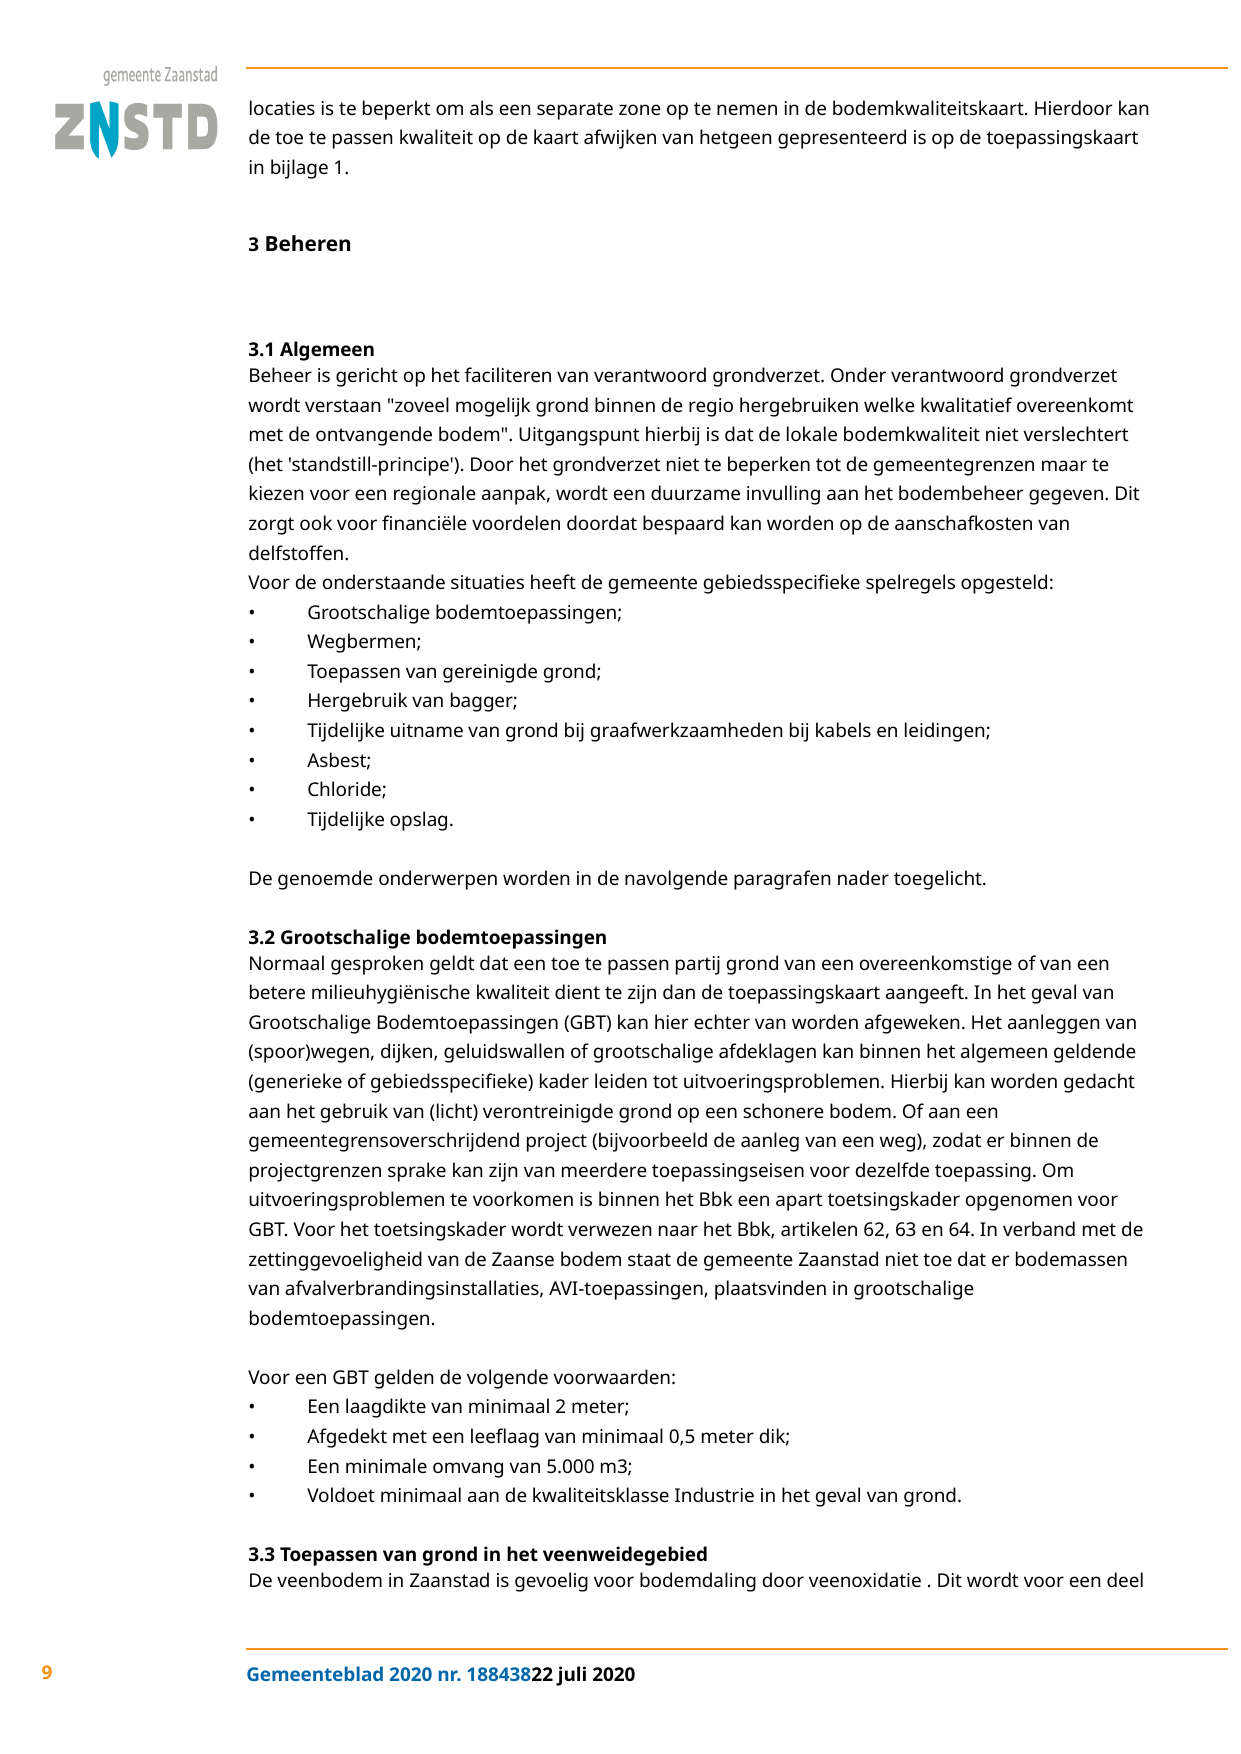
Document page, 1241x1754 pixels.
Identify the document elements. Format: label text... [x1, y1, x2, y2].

text 3.2 Grootschalige bodemtoepassingen [248, 924, 1152, 950]
list Tijdelijke uitname van grond bij graafwerkzaamheden bij kabels en leidingen; [248, 717, 1152, 743]
text locaties is te beperkt om als een separate zone op te nemen in de bodemkwaliteitskaart. Hierdoor kan de toe te passen kwaliteit op de kaart afwijken van hetgeen gepresenteerd is op de toepassingskaart in bijlage 1. [248, 95, 1152, 180]
text 3.1 Algemeen [248, 336, 1152, 362]
list Wegbermen; [248, 628, 1152, 654]
list Tijdelijke opslag. [248, 806, 1152, 832]
list Afgedekt met een leeflaag van minimaal 0,5 meter dik; [248, 1423, 1152, 1449]
list Een laagdikte van minimaal 2 meter; [248, 1394, 1152, 1419]
list Chloride; [248, 776, 1152, 802]
picture [41, 47, 231, 172]
text Voor een GBT gelden de volgende voorwaarden: [248, 1364, 1152, 1390]
text Beheer is gericht op het faciliteren van verantwoord grondverzet. Onder verantwoord grondverzet wordt verstaan "zoveel mogelijk grond binnen de regio hergebruiken welke kwalitatief overeenkomt met de ontvangende bodem". Uitgangspunt hierbij is dat de lokale bodemkwaliteit niet verslechtert (het 'standstill-principe'). Door het grondverzet niet te beperken tot de gemeentegrenzen maar te kiezen voor een regionale aanpak, wordt een duurzame invulling aan het bodembeheer gegeven. Dit zorgt ook voor financiële voordelen doordat bespaard kan worden op de aanschafkosten van delfstoffen. [248, 362, 1152, 565]
list Asbest; [248, 747, 1152, 772]
text De genoemde onderwerpen worden in de navolgende paragrafen nader toegelicht. [248, 865, 1152, 891]
text De veenbodem in Zaanstad is gevoelig voor bodemdaling door veenoxidatie . Dit wordt voor een deel [248, 1567, 1152, 1593]
list Voldoet minimaal aan de kwaliteitsklasse Industrie in het geval van grond. [248, 1482, 1152, 1508]
text 3.3 Toepassen van grond in het veenweidegebied [248, 1542, 1152, 1567]
text 3 Beheren [248, 229, 1152, 258]
list Hergebruik van bagger; [248, 688, 1152, 713]
text Voor de onderstaande situaties heeft de gemeente gebiedsspecifieke spelregels opgesteld: [248, 569, 1152, 595]
list Toepassen van gereinigde grond; [248, 658, 1152, 684]
text Normaal gesproken geldt dat een toe te passen partij grond van een overeenkomstige of van een betere milieuhygiënische kwaliteit dient te zijn dan de toepassingskaart aangeeft. In het geval van Grootschalige Bodemtoepassingen (GBT) kan hier echter van worden afgeweken. Het aanleggen van (spoor)wegen, dijken, geluidswallen of grootschalige afdeklagen kan binnen het algemeen geldende (generieke of gebiedsspecifieke) kader leiden tot uitvoeringsproblemen. Hierbij kan worden gedacht aan het gebruik van (licht) verontreinigde grond op een schonere bodem. Of aan een gemeentegrensoverschrijdend project (bijvoorbeeld de aanleg van een weg), zodat er binnen de projectgrenzen sprake kan zijn van meerdere toepassingseisen voor dezelfde toepassing. Om uitvoeringsproblemen te voorkomen is binnen het Bbk een apart toetsingskader opgenomen voor GBT. Voor het toetsingskader wordt verwezen naar het Bbk, artikelen 62, 63 en 64. In verband met de zettinggevoeligheid van de Zaanse bodem staat de gemeente Zaanstad niet toe dat er bodemassen van afvalverbrandingsinstallaties, AVI-toepassingen, plaatsvinden in grootschalige bodemtoepassingen. [248, 950, 1152, 1331]
list Een minimale omvang van 5.000 m3; [248, 1453, 1152, 1479]
list Grootschalige bodemtoepassingen; [248, 599, 1152, 624]
